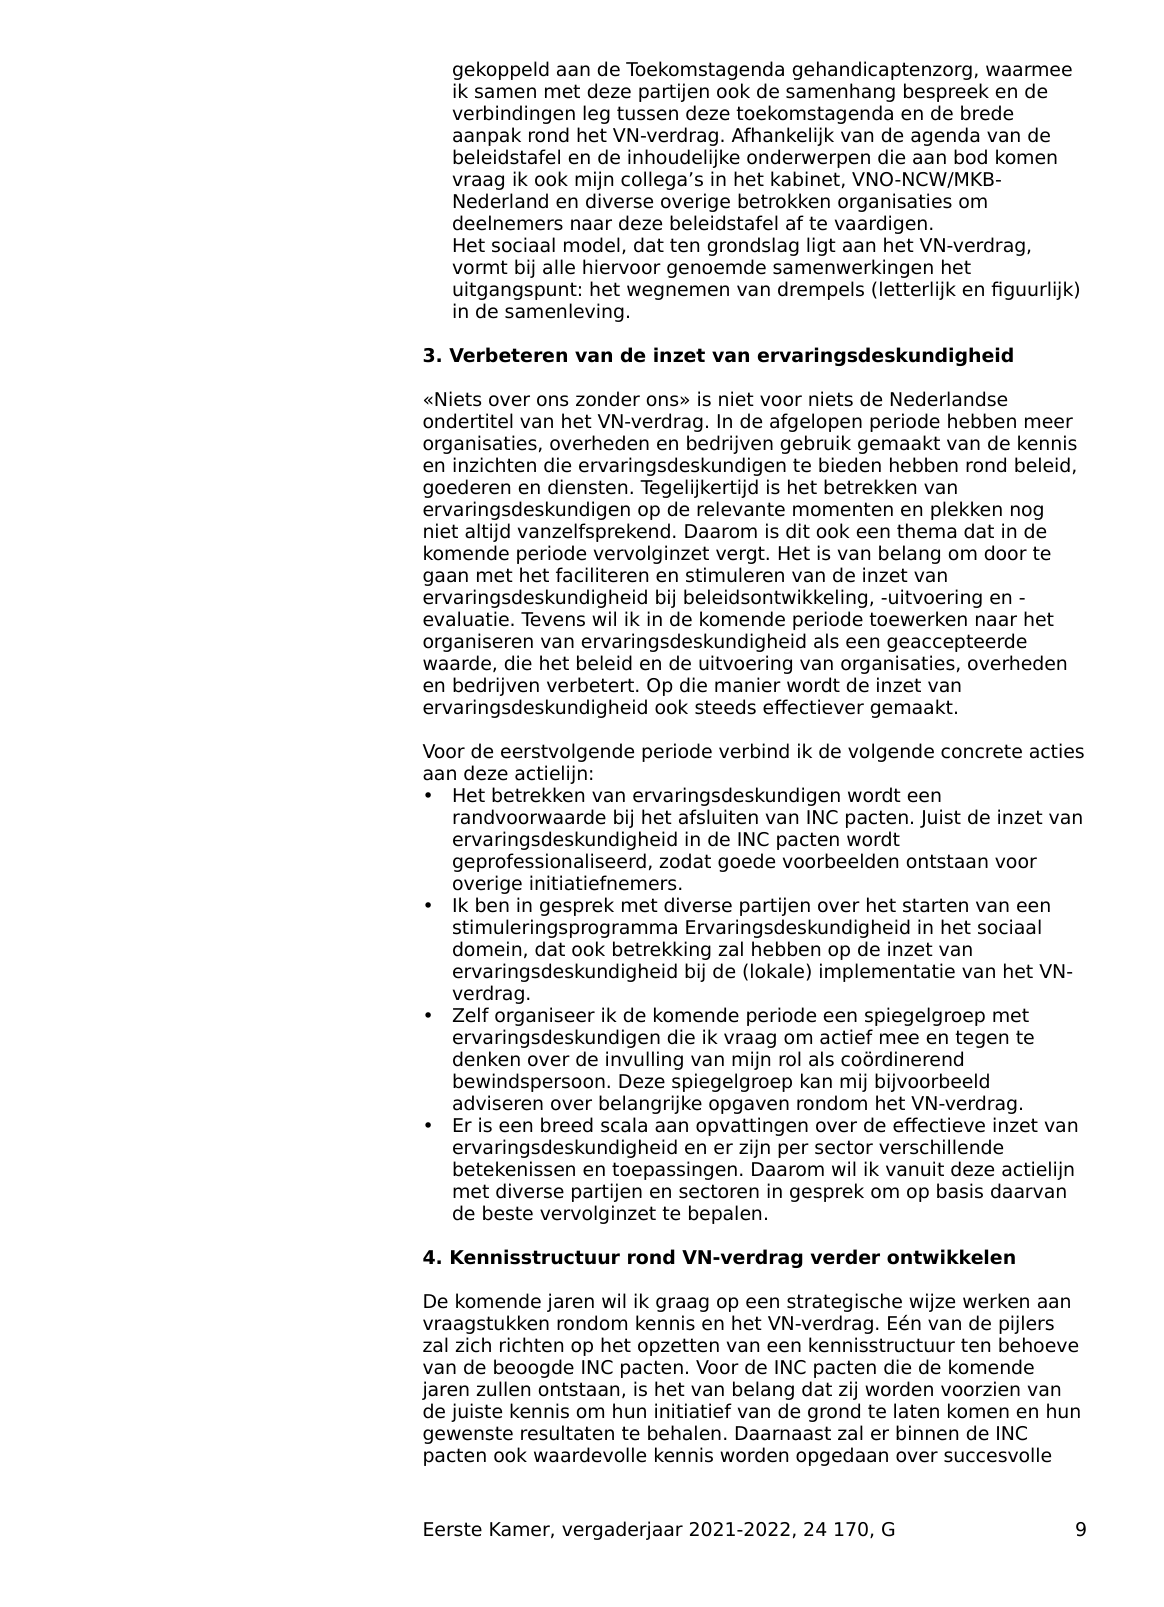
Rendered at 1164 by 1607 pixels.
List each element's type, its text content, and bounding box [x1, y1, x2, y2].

text • Ik ben in gesprek met diverse partijen over het starten van een stimuleringsprogramma Ervaringsdeskundigheid in het sociaal domein, dat ook betrekking zal hebben op de inzet van ervaringsdeskundigheid bij de (lokale) implementatie van het VN-verdrag. [422, 895, 1087, 1005]
text Voor de eerstvolgende periode verbind ik de volgende concrete acties aan deze actielijn: [422, 741, 1087, 785]
text • Het betrekken van ervaringsdeskundigen wordt een randvoorwaarde bij het afsluiten van INC pacten. Juist de inzet van ervaringsdeskundigheid in de INC pacten wordt geprofessionaliseerd, zodat goede voorbeelden ontstaan voor overige initiatiefnemers. [422, 785, 1087, 895]
text De komende jaren wil ik graag op een strategische wijze werken aan vraagstukken rondom kennis en het VN-verdrag. Eén van de pijlers zal zich richten op het opzetten van een kennisstructuur ten behoeve van de beoogde INC pacten. Voor de INC pacten die de komende jaren zullen ontstaan, is het van belang dat zij worden voorzien van de juiste kennis om hun initiatief van de grond te laten komen en hun gewenste resultaten te behalen. Daarnaast zal er binnen de INC pacten ook waardevolle kennis worden opgedaan over succesvolle [422, 1291, 1087, 1467]
text «Niets over ons zonder ons» is niet voor niets de Nederlandse ondertitel van het VN-verdrag. In de afgelopen periode hebben meer organisaties, overheden en bedrijven gebruik gemaakt van de kennis en inzichten die ervaringsdeskundigen te bieden hebben rond beleid, goederen en diensten. Tegelijkertijd is het betrekken van ervaringsdeskundigen op de relevante momenten en plekken nog niet altijd vanzelfsprekend. Daarom is dit ook een thema dat in de komende periode vervolginzet vergt. Het is van belang om door te gaan met het faciliteren en stimuleren van de inzet van ervaringsdeskundigheid bij beleidsontwikkeling, -uitvoering en -evaluatie. Tevens wil ik in de komende periode toewerken naar het organiseren van ervaringsdeskundigheid als een geaccepteerde waarde, die het beleid en de uitvoering van organisaties, overheden en bedrijven verbetert. Op die manier wordt de inzet van ervaringsdeskundigheid ook steeds effectiever gemaakt. [422, 389, 1087, 719]
subtitle 3. Verbeteren van de inzet van ervaringsdeskundigheid [422, 345, 1087, 367]
subtitle 4. Kennisstructuur rond VN-verdrag verder ontwikkelen [422, 1247, 1087, 1269]
text • Er is een breed scala aan opvattingen over de effectieve inzet van ervaringsdeskundigheid en er zijn per sector verschillende betekenissen en toepassingen. Daarom wil ik vanuit deze actielijn met diverse partijen en sectoren in gesprek om op basis daarvan de beste vervolginzet te bepalen. [422, 1115, 1087, 1224]
text • Zelf organiseer ik de komende periode een spiegelgroep met ervaringsdeskundigen die ik vraag om actief mee en tegen te denken over de invulling van mijn rol als coördinerend bewindspersoon. Deze spiegelgroep kan mij bijvoorbeeld adviseren over belangrijke opgaven rondom het VN-verdrag. [422, 1005, 1087, 1115]
text gekoppeld aan de Toekomstagenda gehandicaptenzorg, waarmee ik samen met deze partijen ook de samenhang bespreek en de verbindingen leg tussen deze toekomstagenda en de brede aanpak rond het VN-verdrag. Afhankelijk van de agenda van de beleidstafel en de inhoudelijke onderwerpen die aan bod komen vraag ik ook mijn collega’s in het kabinet, VNO-NCW/MKB-Nederland en diverse overige betrokken organisaties om deelnemers naar deze beleidstafel af te vaardigen. [422, 59, 1087, 235]
text Het sociaal model, dat ten grondslag ligt aan het VN-verdrag, vormt bij alle hiervoor genoemde samenwerkingen het uitgangspunt: het wegnemen van drempels (letterlijk en figuurlijk) in de samenleving. [452, 235, 1087, 323]
